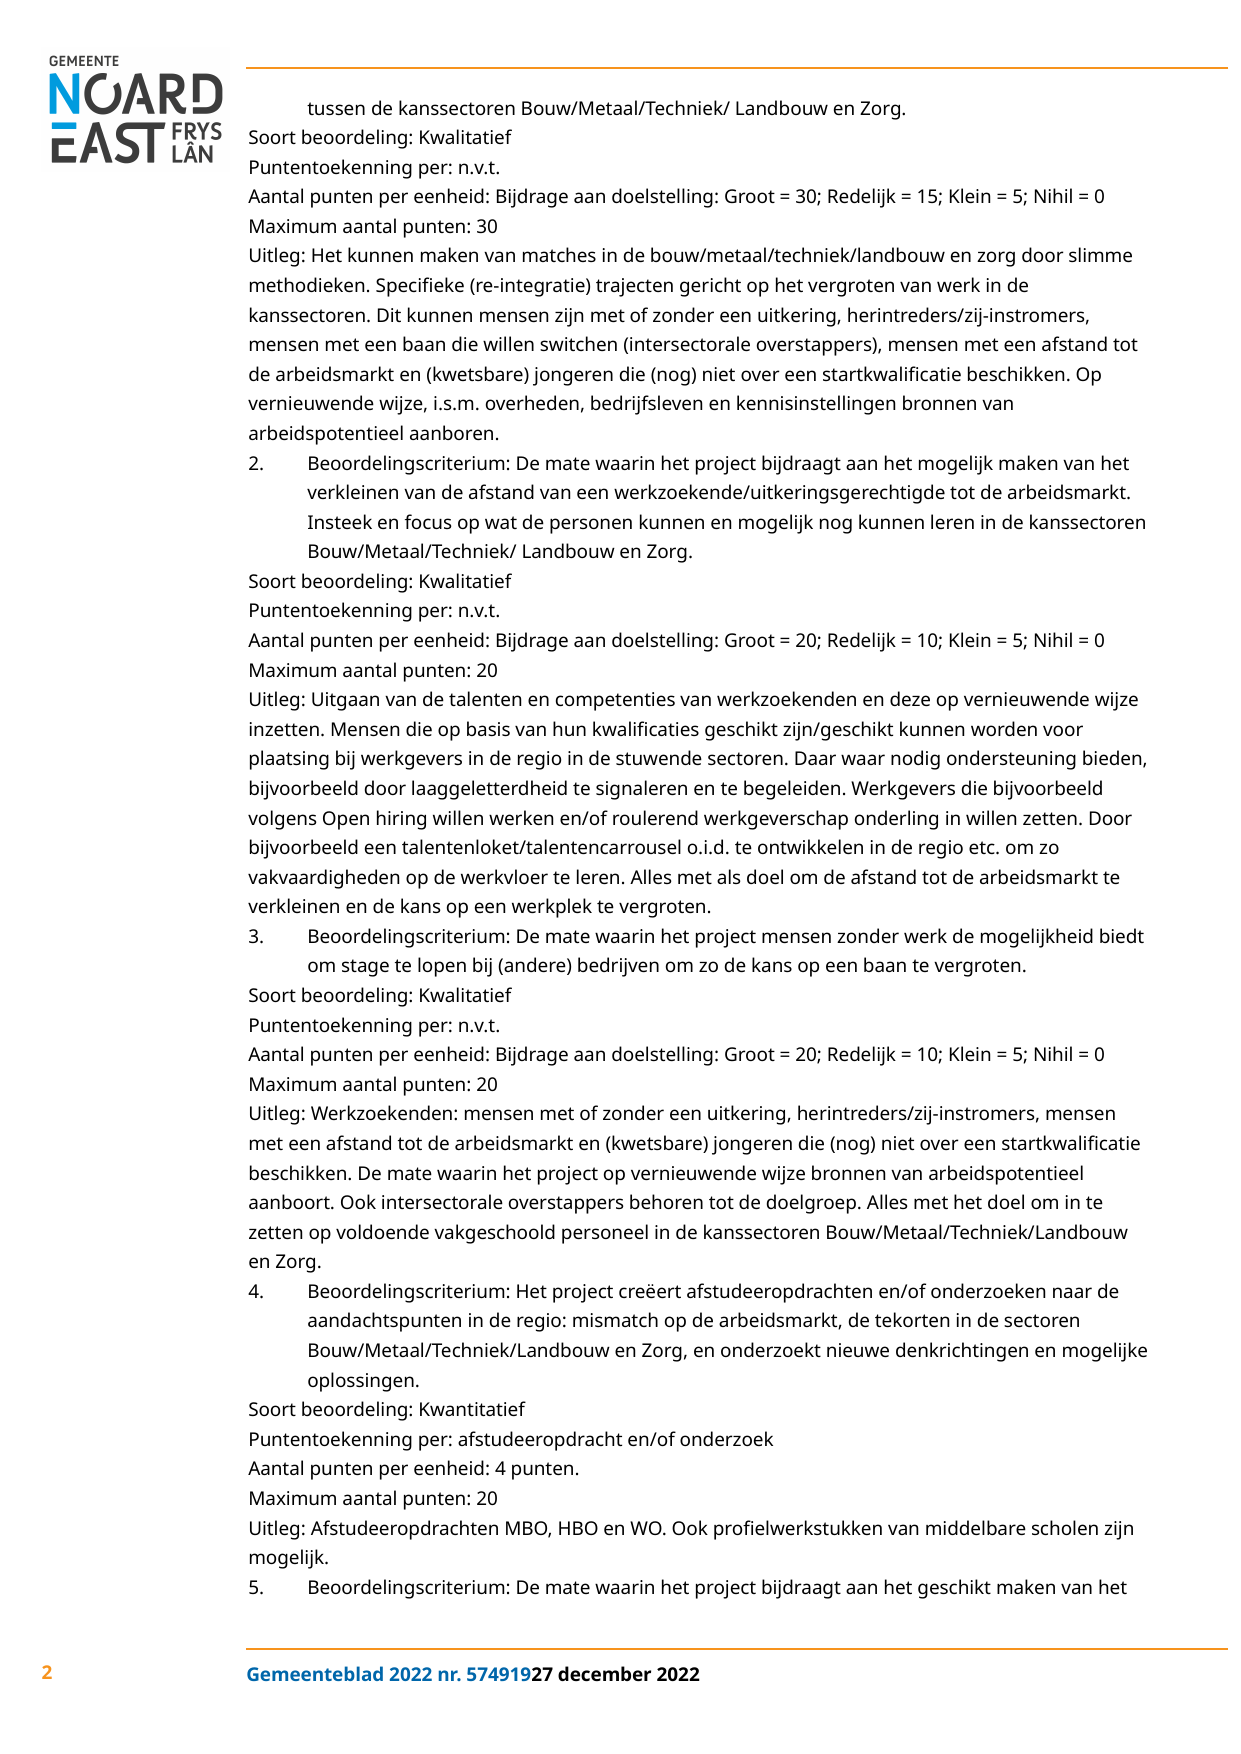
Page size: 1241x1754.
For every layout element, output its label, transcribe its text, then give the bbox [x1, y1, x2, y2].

text Soort beoordeling: Kwalitatief [248, 568, 1152, 594]
text Maximum aantal punten: 20 [248, 1485, 1152, 1511]
list Beoordelingscriterium: De mate waarin het project bijdraagt aan het mogelijk maken van het verkleinen van de afstand van een werkzoekende/uitkeringsgerechtigde tot de arbeidsmarkt. Insteek en focus op wat de personen kunnen en mogelijk nog kunnen leren in de kanssectoren Bouw/Metaal/Techniek/ Landbouw en Zorg. [248, 450, 1152, 564]
text Maximum aantal punten: 30 [248, 213, 1152, 239]
text Puntentoekenning per: n.v.t. [248, 1012, 1152, 1038]
text Maximum aantal punten: 20 [248, 1071, 1152, 1097]
text Puntentoekenning per: n.v.t. [248, 154, 1152, 180]
text Soort beoordeling: Kwantitatief [248, 1396, 1152, 1422]
text Uitleg: Het kunnen maken van matches in de bouw/metaal/techniek/landbouw en zorg door slimme methodieken. Specifieke (re-integratie) trajecten gericht op het vergroten van werk in de kanssectoren. Dit kunnen mensen zijn met of zonder een uitkering, herintreders/zij-instromers, mensen met een baan die willen switchen (intersectorale overstappers), mensen met een afstand tot de arbeidsmarkt en (kwetsbare) jongeren die (nog) niet over een startkwalificatie beschikken. Op vernieuwende wijze, i.s.m. overheden, bedrijfsleven en kennisinstellingen bronnen van arbeidspotentieel aanboren. [248, 243, 1152, 446]
text Puntentoekenning per: afstudeeropdracht en/of onderzoek [248, 1426, 1152, 1452]
text Uitleg: Afstudeeropdrachten MBO, HBO en WO. Ook profielwerkstukken van middelbare scholen zijn mogelijk. [248, 1515, 1152, 1570]
text Uitleg: Uitgaan van de talenten en competenties van werkzoekenden en deze op vernieuwende wijze inzetten. Mensen die op basis van hun kwalificaties geschikt zijn/geschikt kunnen worden voor plaatsing bij werkgevers in de regio in de stuwende sectoren. Daar waar nodig ondersteuning bieden, bijvoorbeeld door laaggeletterdheid te signaleren en te begeleiden. Werkgevers die bijvoorbeeld volgens Open hiring willen werken en/of roulerend werkgeverschap onderling in willen zetten. Door bijvoorbeeld een talentenloket/talentencarrousel o.i.d. te ontwikkelen in de regio etc. om zo vakvaardigheden op de werkvloer te leren. Alles met als doel om de afstand tot de arbeidsmarkt te verkleinen en de kans op een werkplek te vergroten. [248, 686, 1152, 919]
picture [41, 47, 231, 172]
list tussen de kanssectoren Bouw/Metaal/Techniek/ Landbouw en Zorg. [248, 95, 1152, 121]
list Beoordelingscriterium: Het project creëert afstudeeropdrachten en/of onderzoeken naar de aandachtspunten in de regio: mismatch op de arbeidsmarkt, de tekorten in de sectoren Bouw/Metaal/Techniek/Landbouw en Zorg, en onderzoekt nieuwe denkrichtingen en mogelijke oplossingen. [248, 1278, 1152, 1393]
text Aantal punten per eenheid: Bijdrage aan doelstelling: Groot = 20; Redelijk = 10; Klein = 5; Nihil = 0 [248, 1041, 1152, 1067]
text Puntentoekenning per: n.v.t. [248, 598, 1152, 623]
text Soort beoordeling: Kwalitatief [248, 124, 1152, 150]
list Beoordelingscriterium: De mate waarin het project mensen zonder werk de mogelijkheid biedt om stage te lopen bij (andere) bedrijven om zo de kans op een baan te vergroten. [248, 923, 1152, 978]
text Aantal punten per eenheid: 4 punten. [248, 1456, 1152, 1481]
text Uitleg: Werkzoekenden: mensen met of zonder een uitkering, herintreders/zij-instromers, mensen met een afstand tot de arbeidsmarkt en (kwetsbare) jongeren die (nog) niet over een startkwalificatie beschikken. De mate waarin het project op vernieuwende wijze bronnen van arbeidspotentieel aanboort. Ook intersectorale overstappers behoren tot de doelgroep. Alles met het doel om in te zetten op voldoende vakgeschoold personeel in de kanssectoren Bouw/Metaal/Techniek/Landbouw en Zorg. [248, 1101, 1152, 1274]
text Maximum aantal punten: 20 [248, 657, 1152, 683]
text Soort beoordeling: Kwalitatief [248, 982, 1152, 1008]
list Beoordelingscriterium: De mate waarin het project bijdraagt aan het geschikt maken van het [248, 1574, 1152, 1600]
text Aantal punten per eenheid: Bijdrage aan doelstelling: Groot = 30; Redelijk = 15; Klein = 5; Nihil = 0 [248, 183, 1152, 209]
text Aantal punten per eenheid: Bijdrage aan doelstelling: Groot = 20; Redelijk = 10; Klein = 5; Nihil = 0 [248, 627, 1152, 653]
